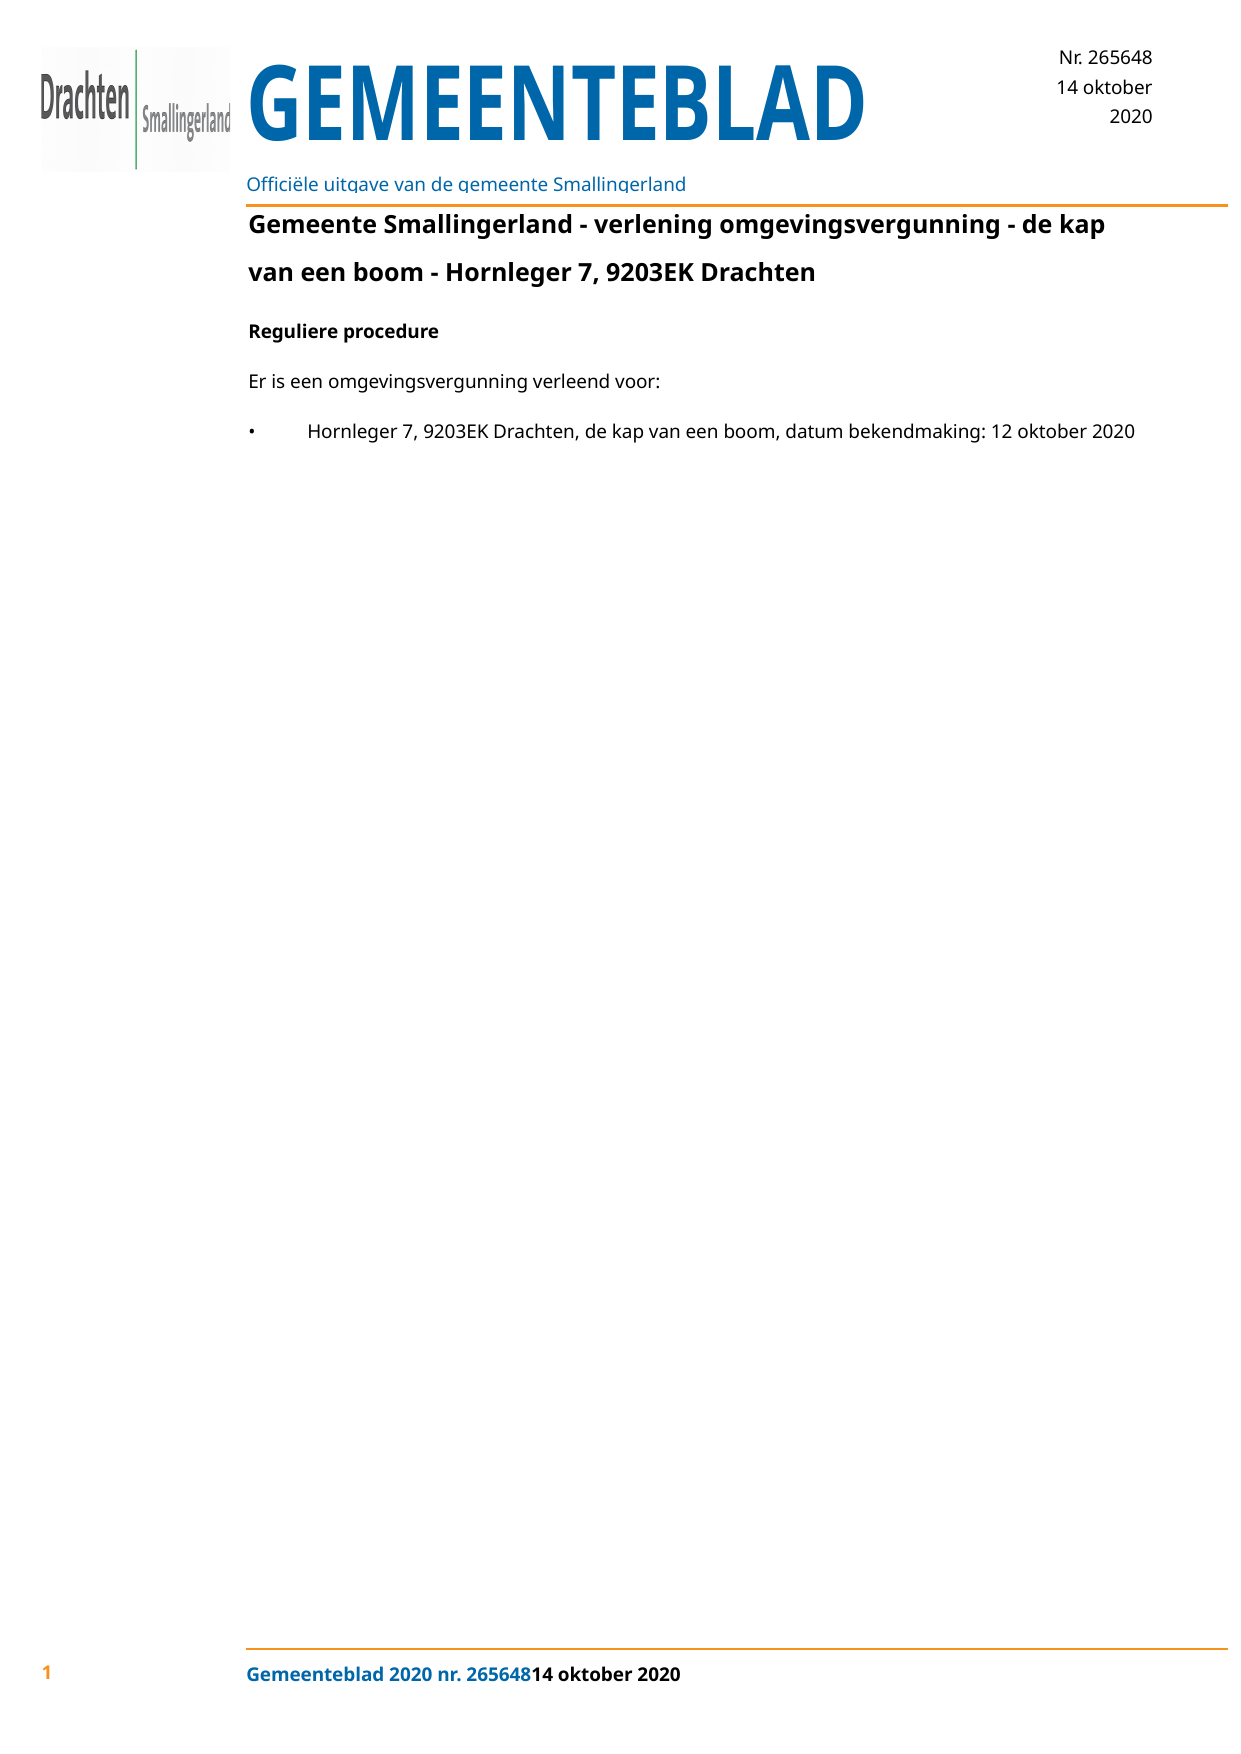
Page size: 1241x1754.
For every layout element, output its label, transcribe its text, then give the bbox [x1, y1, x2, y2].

text Gemeente Smallingerland - verlening omgevingsvergunning - de kap van een boom - Hornleger 7, 9203EK Drachten [248, 207, 1152, 288]
text Reguliere procedure [248, 318, 1152, 344]
picture [41, 47, 231, 172]
list Hornleger 7, 9203EK Drachten, de kap van een boom, datum bekendmaking: 12 oktober 2020 [248, 419, 1152, 444]
text Er is een omgevingsvergunning verleend voor: [248, 368, 1152, 394]
